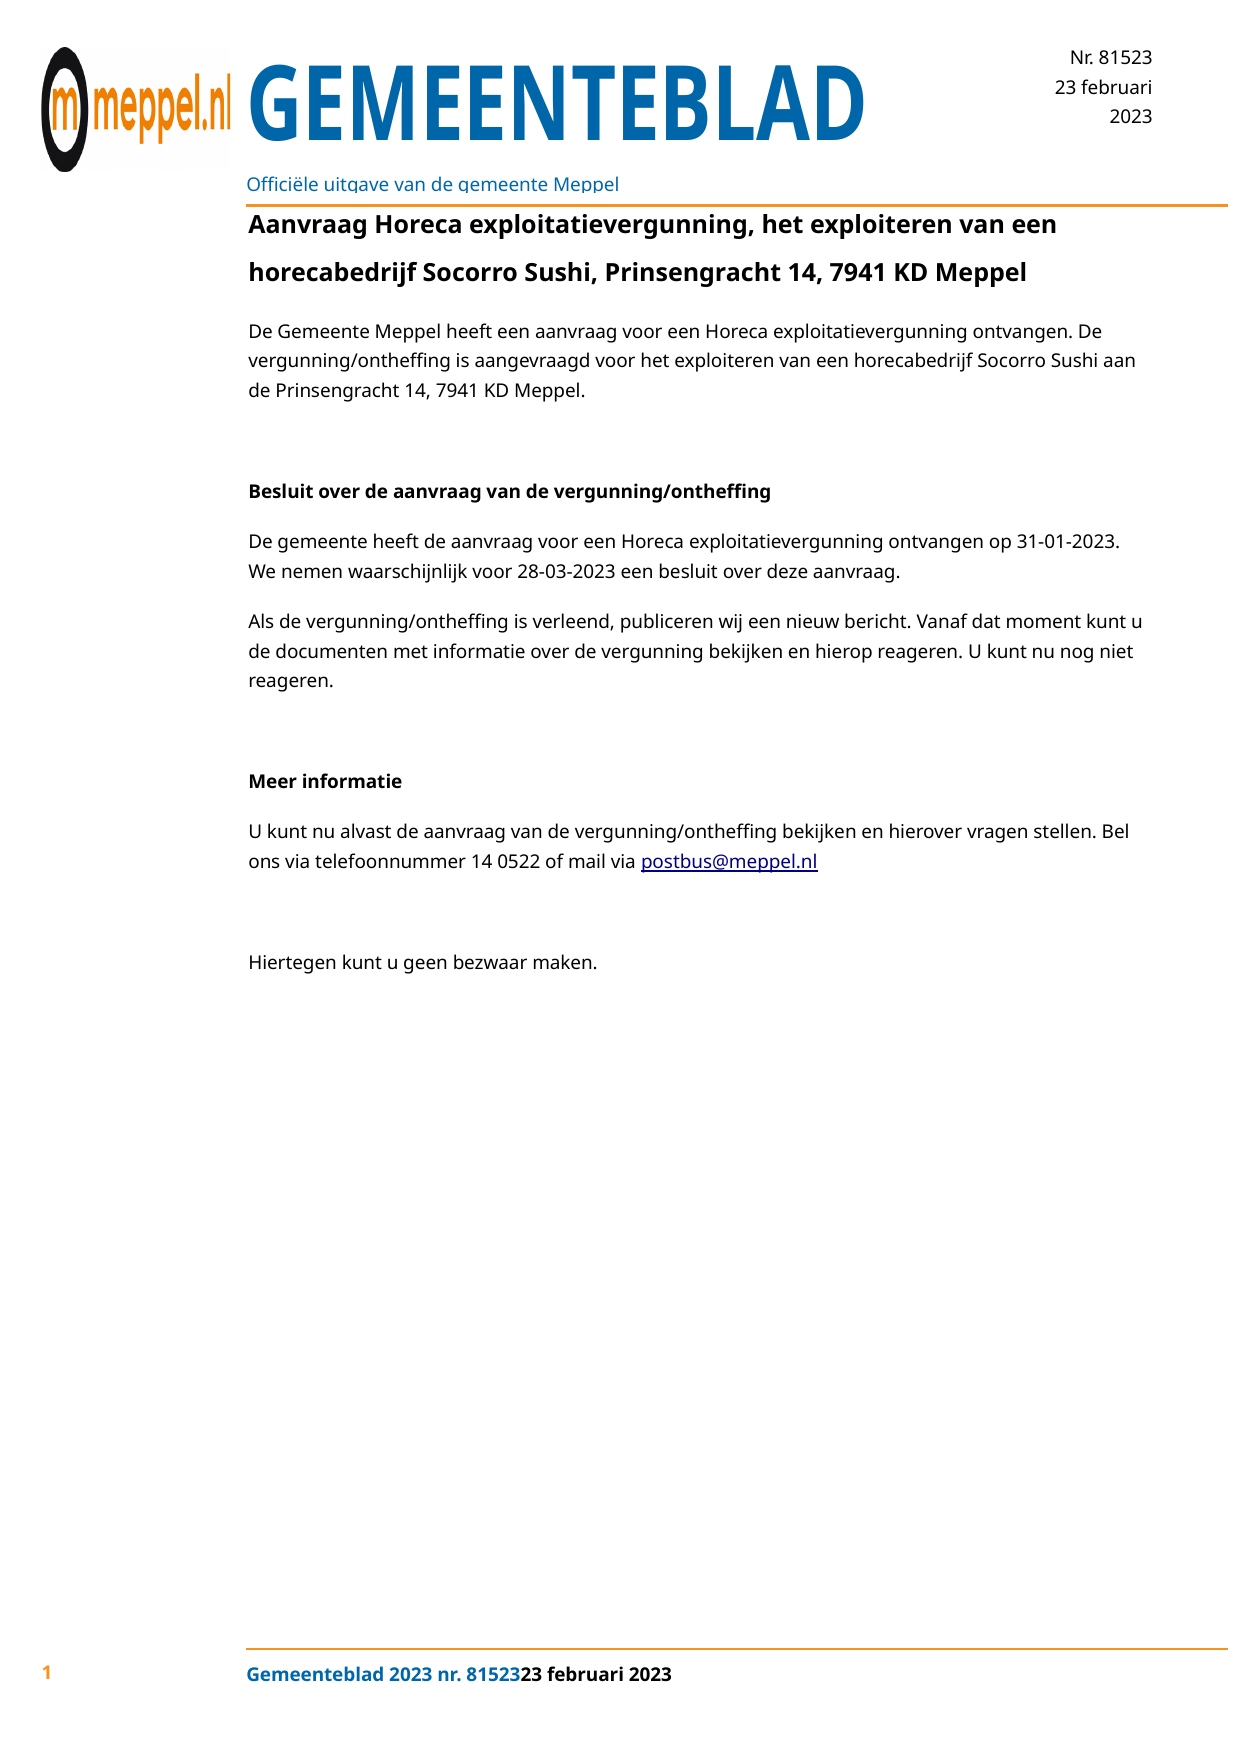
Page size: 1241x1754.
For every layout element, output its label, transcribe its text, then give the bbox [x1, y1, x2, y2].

picture [41, 47, 231, 172]
text Besluit over de aanvraag van de vergunning/ontheffing [248, 478, 1152, 504]
text Aanvraag Horeca exploitatievergunning, het exploiteren van een horecabedrijf Socorro Sushi, Prinsengracht 14, 7941 KD Meppel [248, 207, 1152, 288]
text Meer informatie [248, 768, 1152, 794]
text U kunt nu alvast de aanvraag van de vergunning/ontheffing bekijken en hierover vragen stellen. Bel ons via telefoonnummer 14 0522 of mail via postbus@meppel.nl [248, 819, 1152, 874]
text De Gemeente Meppel heeft een aanvraag voor een Horeca exploitatievergunning ontvangen. De vergunning/ontheffing is aangevraagd voor het exploiteren van een horecabedrijf Socorro Sushi aan de Prinsengracht 14, 7941 KD Meppel. [248, 318, 1152, 403]
text Als de vergunning/ontheffing is verleend, publiceren wij een nieuw bericht. Vanaf dat moment kunt u de documenten met informatie over de vergunning bekijken en hierop reageren. U kunt nu nog niet reageren. [248, 608, 1152, 693]
text De gemeente heeft de aanvraag voor een Horeca exploitatievergunning ontvangen op 31-01-2023. We nemen waarschijnlijk voor 28-03-2023 een besluit over deze aanvraag. [248, 528, 1152, 584]
text Hiertegen kunt u geen bezwaar maken. [248, 949, 1152, 975]
